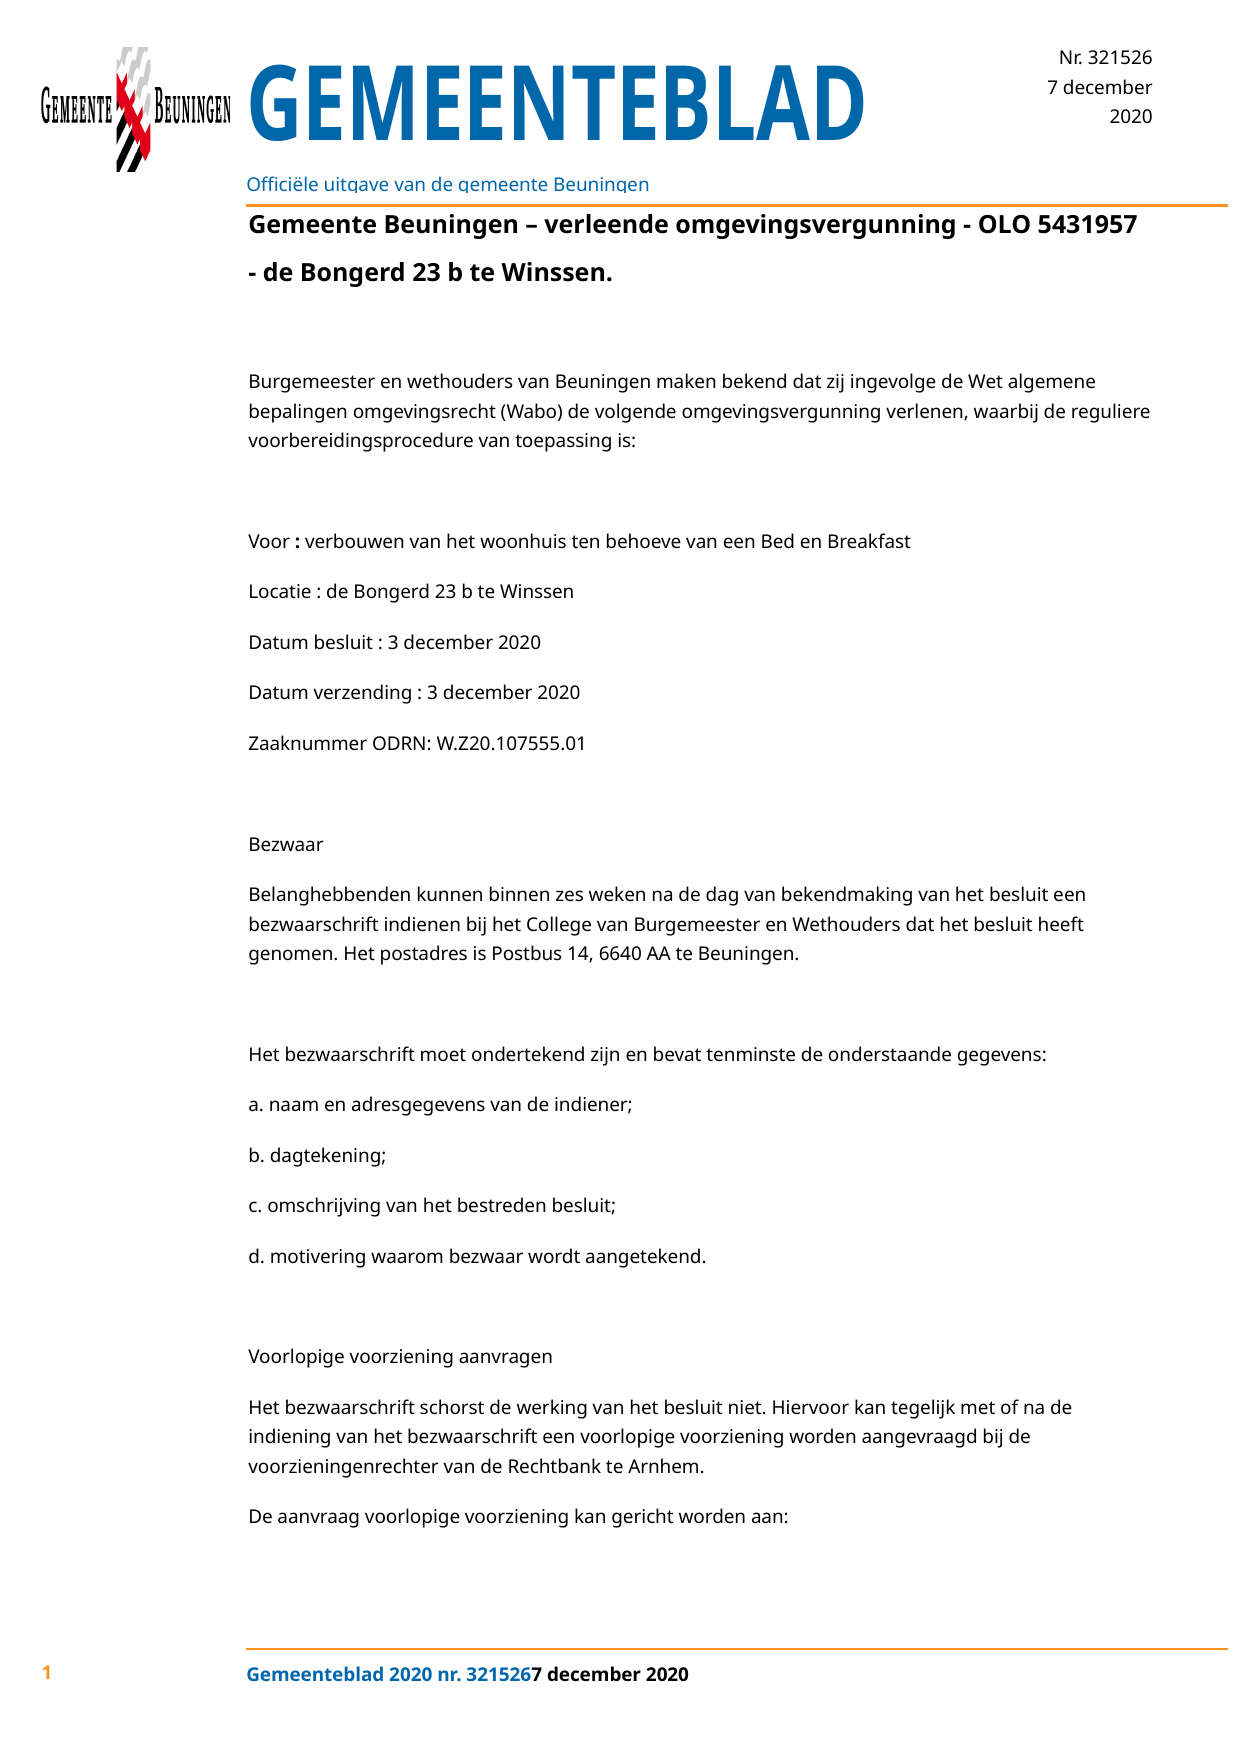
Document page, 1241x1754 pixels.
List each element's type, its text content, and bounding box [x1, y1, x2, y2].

text Datum besluit : 3 december 2020 [248, 629, 1152, 655]
text Datum verzending : 3 december 2020 [248, 679, 1152, 705]
text d. motivering waarom bezwaar wordt aangetekend. [248, 1243, 1152, 1269]
text Locatie : de Bongerd 23 b te Winssen [248, 579, 1152, 604]
text Het bezwaarschrift schorst de werking van het besluit niet. Hiervoor kan tegelijk met of na de indiening van het bezwaarschrift een voorlopige voorziening worden aangevraagd bij de voorzieningenrechter van de Rechtbank te Arnhem. [248, 1394, 1152, 1479]
text Belanghebbenden kunnen binnen zes weken na de dag van bekendmaking van het besluit een bezwaarschrift indienen bij het College van Burgemeester en Wethouders dat het besluit heeft genomen. Het postadres is Postbus 14, 6640 AA te Beuningen. [248, 881, 1152, 966]
text Gemeente Beuningen – verleende omgevingsvergunning - OLO 5431957 - de Bongerd 23 b te Winssen. [248, 207, 1152, 288]
text Voorlopige voorziening aanvragen [248, 1344, 1152, 1369]
text Burgemeester en wethouders van Beuningen maken bekend dat zij ingevolge de Wet algemene bepalingen omgevingsrecht (Wabo) de volgende omgevingsvergunning verlenen, waarbij de reguliere voorbereidingsprocedure van toepassing is: [248, 368, 1152, 453]
text Voor : verbouwen van het woonhuis ten behoeve van een Bed en Breakfast [248, 528, 1152, 554]
text c. omschrijving van het bestreden besluit; [248, 1192, 1152, 1218]
text Bezwaar [248, 831, 1152, 857]
text De aanvraag voorlopige voorziening kan gericht worden aan: [248, 1504, 1152, 1529]
text b. dagtekening; [248, 1142, 1152, 1168]
text a. naam en adresgegevens van de indiener; [248, 1092, 1152, 1117]
picture [41, 47, 231, 172]
text Het bezwaarschrift moet ondertekend zijn en bevat tenminste de onderstaande gegevens: [248, 1041, 1152, 1067]
text Zaaknummer ODRN: W.Z20.107555.01 [248, 730, 1152, 756]
